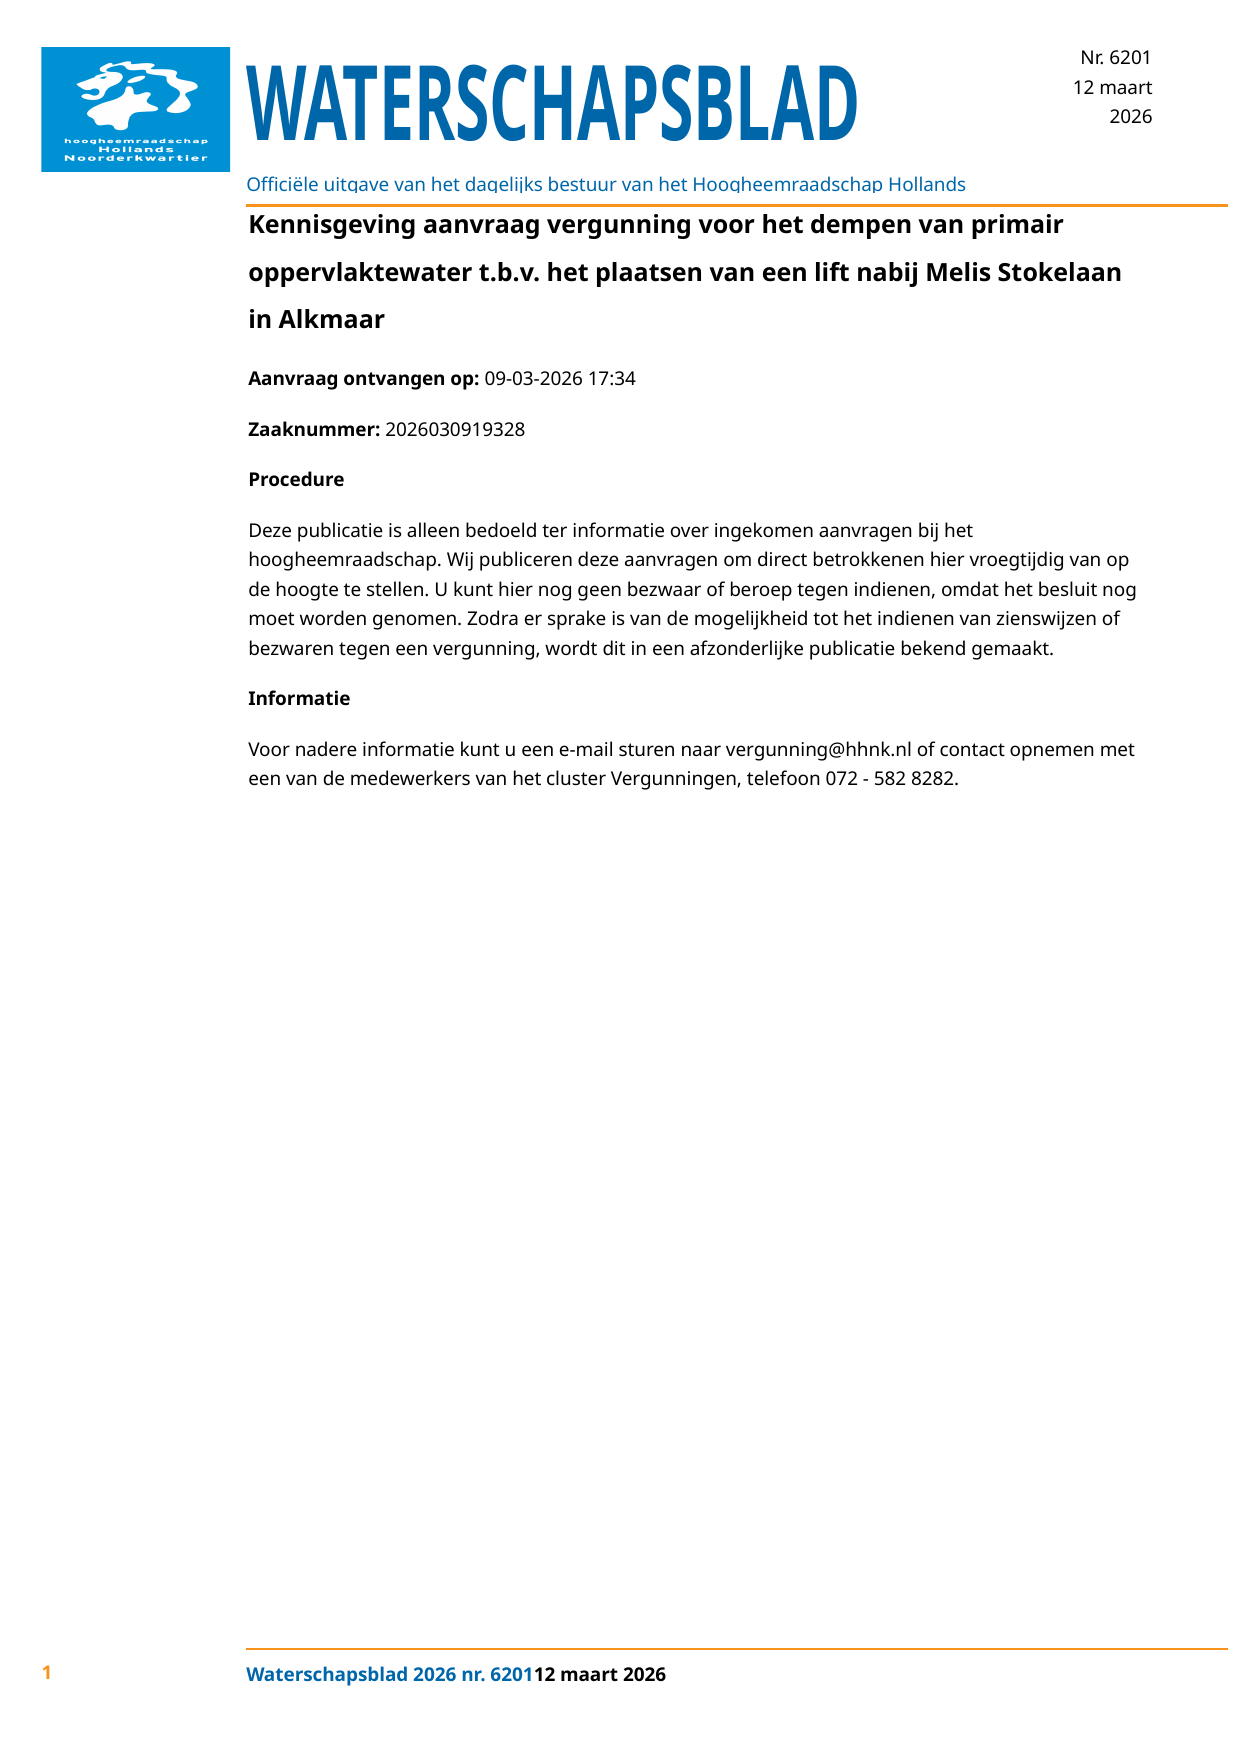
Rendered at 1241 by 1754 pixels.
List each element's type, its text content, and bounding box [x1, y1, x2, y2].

text Zaaknummer: 2026030919328 [248, 416, 1152, 442]
picture [88, 87, 157, 130]
picture [129, 76, 144, 82]
picture [78, 64, 122, 99]
text Kennisgeving aanvraag vergunning voor het dempen van primair oppervlaktewater t.b.v. het plaatsen van een lift nabij Melis Stokelaan in Alkmaar [248, 207, 1152, 336]
text Deze publicatie is alleen bedoeld ter informatie over ingekomen aanvragen bij het hoogheemraadschap. Wij publiceren deze aanvragen om direct betrokkenen hier vroegtijdig van op de hoogte te stellen. U kunt hier nog geen bezwaar of beroep tegen indienen, omdat het besluit nog moet worden genomen. Zodra er sprake is van de mogelijkheid tot het indienen van zienswijzen of bezwaren tegen een vergunning, wordt dit in een afzonderlijke publicatie bekend gemaakt. [248, 517, 1152, 661]
picture [118, 62, 197, 112]
text Informatie [248, 686, 1152, 711]
text Aanvraag ontvangen op: 09-03-2026 17:34 [248, 366, 1152, 391]
text Procedure [248, 466, 1152, 492]
text Voor nadere informatie kunt u een e-mail sturen naar vergunning@hhnk.nl of contact opnemen met een van de medewerkers van het cluster Vergunningen, telefoon 072 - 582 8282. [248, 736, 1152, 791]
